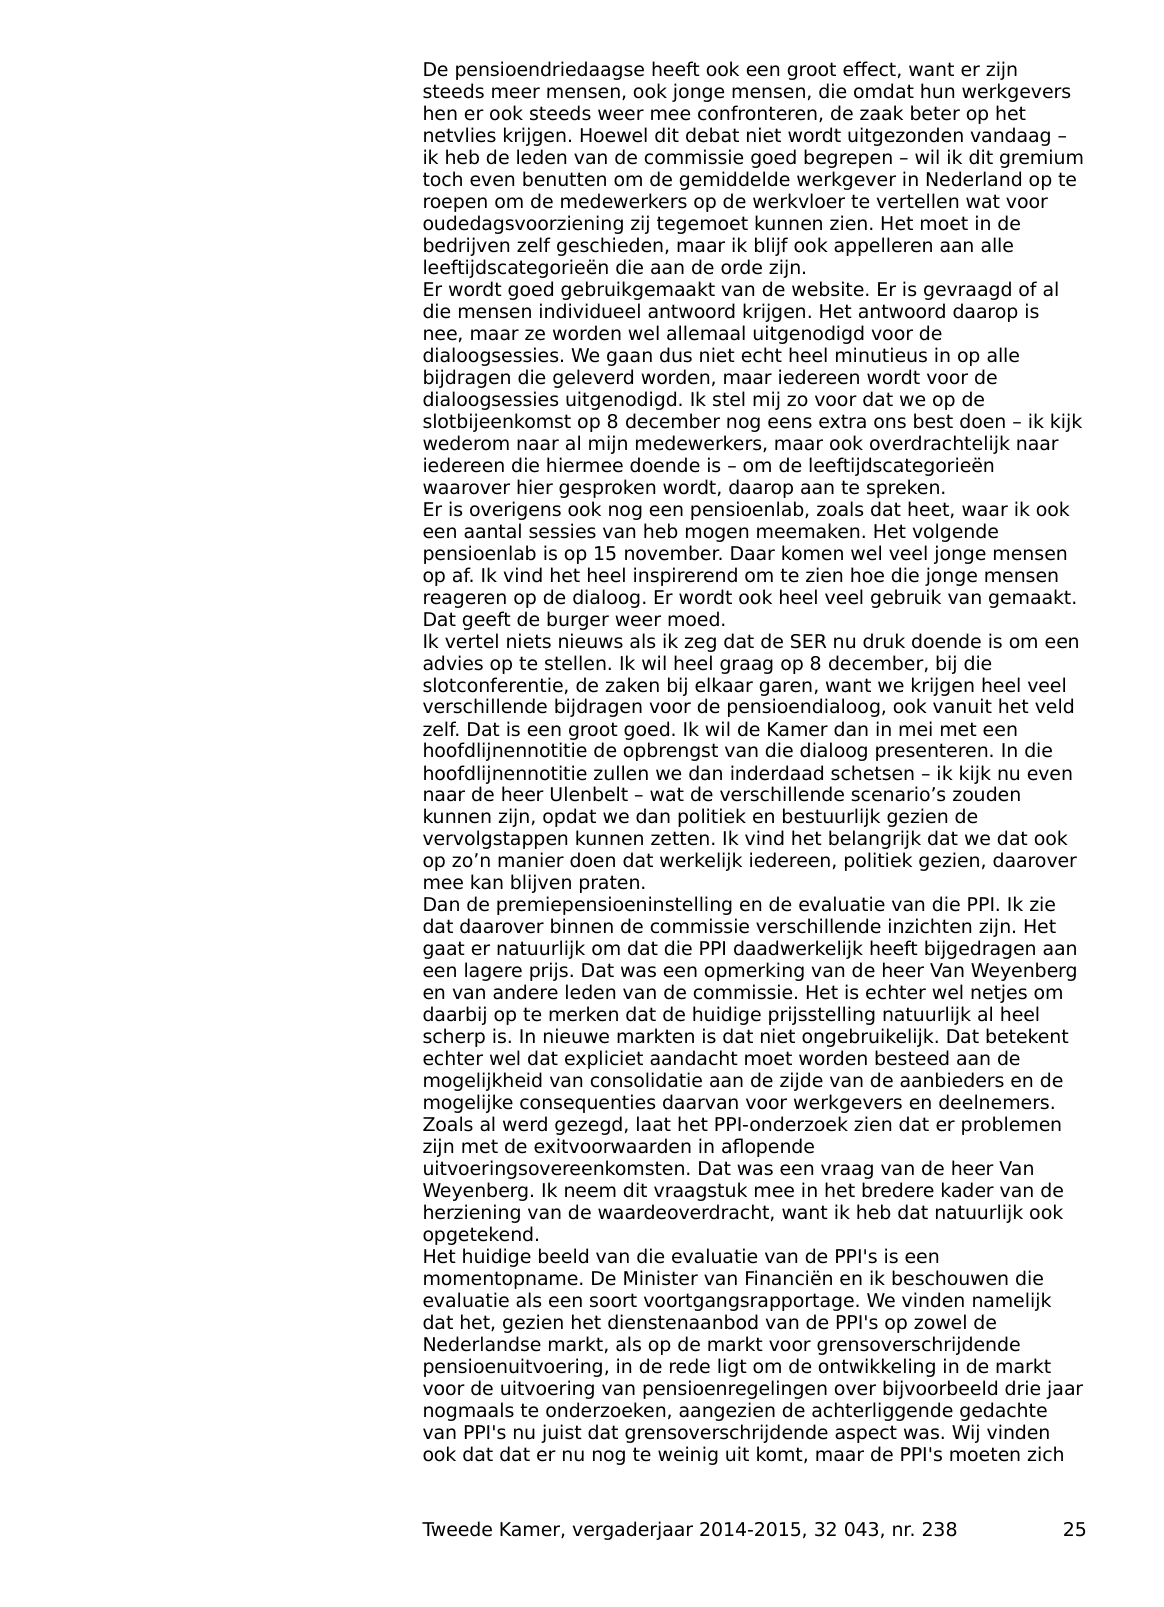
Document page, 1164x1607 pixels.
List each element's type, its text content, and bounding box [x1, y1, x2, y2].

text Dan de premiepensioeninstelling en de evaluatie van die PPI. Ik zie dat daarover binnen de commissie verschillende inzichten zijn. Het gaat er natuurlijk om dat die PPI daadwerkelijk heeft bijgedragen aan een lagere prijs. Dat was een opmerking van de heer Van Weyenberg en van andere leden van de commissie. Het is echter wel netjes om daarbij op te merken dat de huidige prijsstelling natuurlijk al heel scherp is. In nieuwe markten is dat niet ongebruikelijk. Dat betekent echter wel dat expliciet aandacht moet worden besteed aan de mogelijkheid van consolidatie aan de zijde van de aanbieders en de mogelijke consequenties daarvan voor werkgevers en deelnemers. [422, 894, 1087, 1114]
text Er wordt goed gebruikgemaakt van de website. Er is gevraagd of al die mensen individueel antwoord krijgen. Het antwoord daarop is nee, maar ze worden wel allemaal uitgenodigd voor de dialoogsessies. We gaan dus niet echt heel minutieus in op alle bijdragen die geleverd worden, maar iedereen wordt voor de dialoogsessies uitgenodigd. Ik stel mij zo voor dat we op de slotbijeenkomst op 8 december nog eens extra ons best doen – ik kijk wederom naar al mijn medewerkers, maar ook overdrachtelijk naar iedereen die hiermee doende is – om de leeftijdscategorieën waarover hier gesproken wordt, daarop aan te spreken. [422, 279, 1087, 499]
text Ik vertel niets nieuws als ik zeg dat de SER nu druk doende is om een advies op te stellen. Ik wil heel graag op 8 december, bij die slotconferentie, de zaken bij elkaar garen, want we krijgen heel veel verschillende bijdragen voor de pensioendialoog, ook vanuit het veld zelf. Dat is een groot goed. Ik wil de Kamer dan in mei met een hoofdlijnennotitie de opbrengst van die dialoog presenteren. In die hoofdlijnennotitie zullen we dan inderdaad schetsen – ik kijk nu even naar de heer Ulenbelt – wat de verschillende scenario’s zouden kunnen zijn, opdat we dan politiek en bestuurlijk gezien de vervolgstappen kunnen zetten. Ik vind het belangrijk dat we dat ook op zo’n manier doen dat werkelijk iedereen, politiek gezien, daarover mee kan blijven praten. [422, 631, 1087, 894]
text Zoals al werd gezegd, laat het PPI-onderzoek zien dat er problemen zijn met de exitvoorwaarden in aflopende uitvoeringsovereenkomsten. Dat was een vraag van de heer Van Weyenberg. Ik neem dit vraagstuk mee in het bredere kader van de herziening van de waardeoverdracht, want ik heb dat natuurlijk ook opgetekend. [422, 1114, 1087, 1246]
text Het huidige beeld van die evaluatie van de PPI's is een momentopname. De Minister van Financiën en ik beschouwen die evaluatie als een soort voortgangsrapportage. We vinden namelijk dat het, gezien het dienstenaanbod van de PPI's op zowel de Nederlandse markt, als op de markt voor grensoverschrijdende pensioenuitvoering, in de rede ligt om de ontwikkeling in de markt voor de uitvoering van pensioenregelingen over bijvoorbeeld drie jaar nogmaals te onderzoeken, aangezien de achterliggende gedachte van PPI's nu juist dat grensoverschrijdende aspect was. Wij vinden ook dat dat er nu nog te weinig uit komt, maar de PPI's moeten zich [422, 1246, 1087, 1466]
text De pensioendriedaagse heeft ook een groot effect, want er zijn steeds meer mensen, ook jonge mensen, die omdat hun werkgevers hen er ook steeds weer mee confronteren, de zaak beter op het netvlies krijgen. Hoewel dit debat niet wordt uitgezonden vandaag – ik heb de leden van de commissie goed begrepen – wil ik dit gremium toch even benutten om de gemiddelde werkgever in Nederland op te roepen om de medewerkers op de werkvloer te vertellen wat voor oudedagsvoorziening zij tegemoet kunnen zien. Het moet in de bedrijven zelf geschieden, maar ik blijf ook appelleren aan alle leeftijdscategorieën die aan de orde zijn. [422, 59, 1087, 279]
text Er is overigens ook nog een pensioenlab, zoals dat heet, waar ik ook een aantal sessies van heb mogen meemaken. Het volgende pensioenlab is op 15 november. Daar komen wel veel jonge mensen op af. Ik vind het heel inspirerend om te zien hoe die jonge mensen reageren op de dialoog. Er wordt ook heel veel gebruik van gemaakt. Dat geeft de burger weer moed. [422, 499, 1087, 631]
